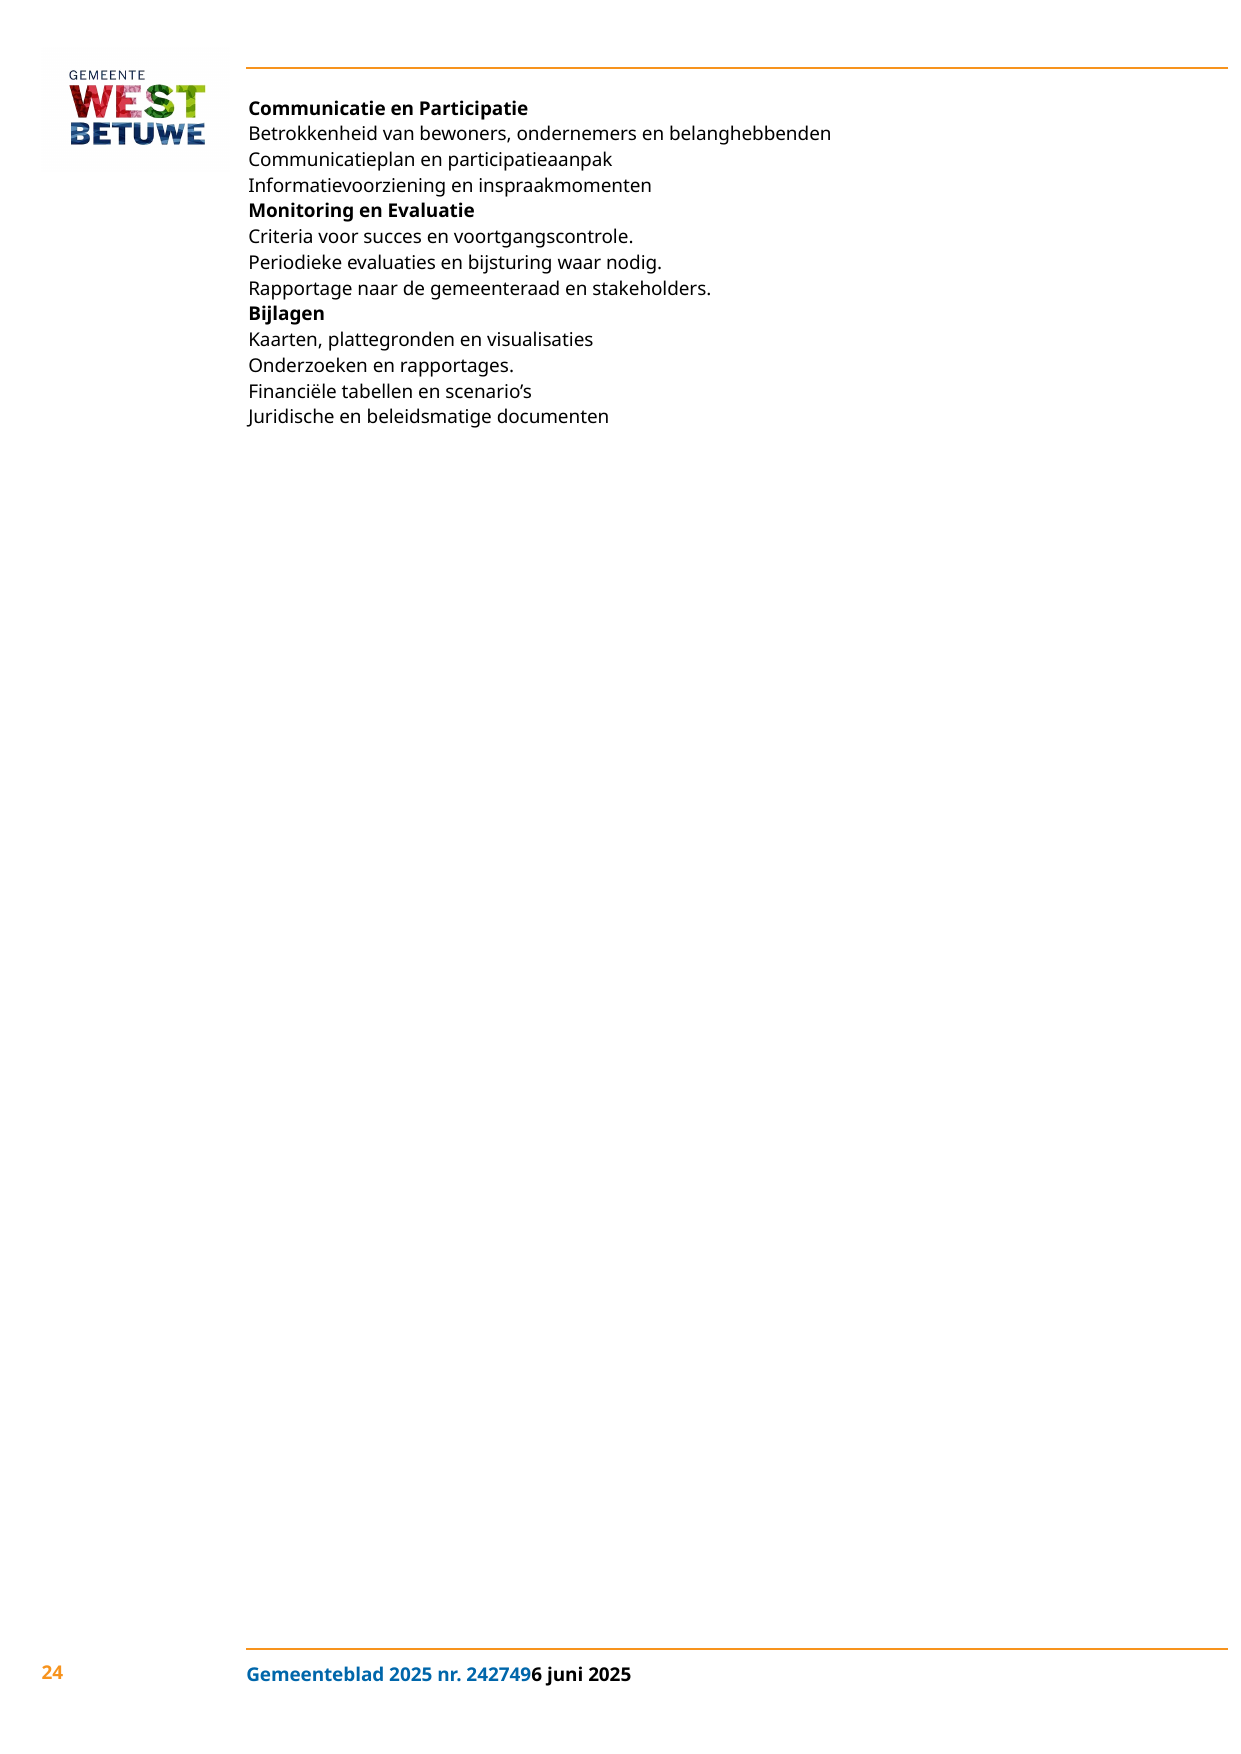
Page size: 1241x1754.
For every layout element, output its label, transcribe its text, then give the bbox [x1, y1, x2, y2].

table_cell Kaarten, plattegronden en visualisaties [248, 326, 1152, 352]
table_cell Betrokkenheid van bewoners, ondernemers en belanghebbenden [248, 121, 1152, 146]
table_cell Informatievoorziening en inspraakmomenten [248, 172, 1152, 198]
table_cell Rapportage naar de gemeenteraad en stakeholders. [248, 275, 1152, 301]
table_cell Criteria voor succes en voortgangscontrole. [248, 224, 1152, 249]
table_cell Monitoring en Evaluatie [248, 198, 1152, 223]
picture [41, 47, 231, 172]
table_cell Bijlagen [248, 301, 1152, 326]
table_cell Periodieke evaluaties en bijsturing waar nodig. [248, 249, 1152, 275]
table_cell Financiële tabellen en scenario’s [248, 378, 1152, 403]
table_cell Juridische en beleidsmatige documenten [248, 404, 1152, 429]
table_cell Onderzoeken en rapportages. [248, 352, 1152, 378]
table_cell Communicatie en Participatie [248, 95, 1152, 121]
table_cell Communicatieplan en participatieaanpak [248, 146, 1152, 172]
